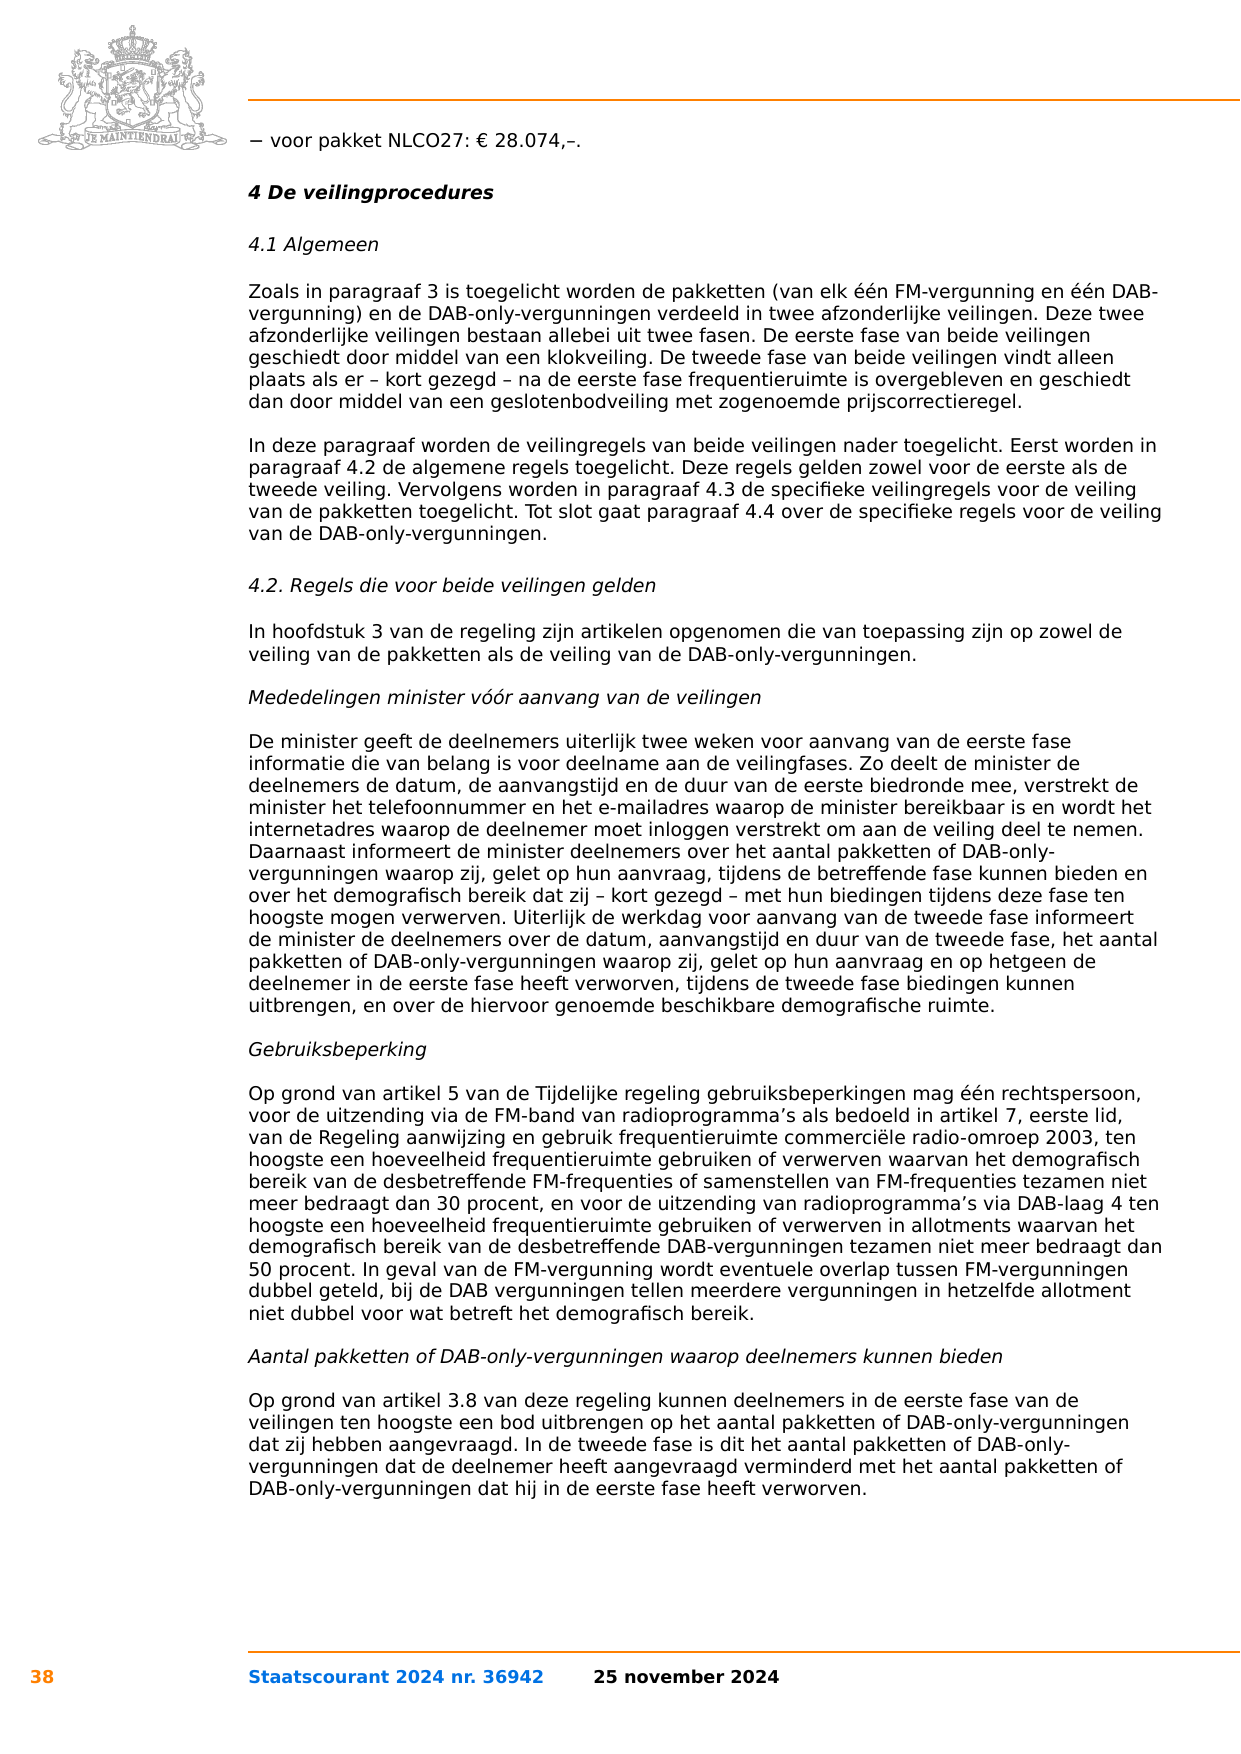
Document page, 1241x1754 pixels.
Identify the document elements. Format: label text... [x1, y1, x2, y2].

subtitle 4.2. Regels die voor beide veilingen gelden [248, 574, 1163, 596]
picture [38, 25, 227, 150]
subtitle Gebruiksbeperking [248, 1039, 1163, 1061]
subtitle 4.1 Algemeen [248, 234, 1163, 256]
text − voor pakket NLCO27: € 28.074,–. [248, 130, 1163, 152]
text In deze paragraaf worden de veilingregels van beide veilingen nader toegelicht. Eerst worden in paragraaf 4.2 de algemene regels toegelicht. Deze regels gelden zowel voor de eerste als de tweede veiling. Vervolgens worden in paragraaf 4.3 de specifieke veilingregels voor de veiling van de pakketten toegelicht. Tot slot gaat paragraaf 4.4 over de specifieke regels voor de veiling van de DAB-only-vergunningen. [248, 434, 1163, 544]
text In hoofdstuk 3 van de regeling zijn artikelen opgenomen die van toepassing zijn op zowel de veiling van de pakketten als de veiling van de DAB-only-vergunningen. [248, 621, 1163, 665]
text Zoals in paragraaf 3 is toegelicht worden de pakketten (van elk één FM-vergunning en één DAB-vergunning) en de DAB-only-vergunningen verdeeld in twee afzonderlijke veilingen. Deze twee afzonderlijke veilingen bestaan allebei uit twee fasen. De eerste fase van beide veilingen geschiedt door middel van een klokveiling. De tweede fase van beide veilingen vindt alleen plaats als er – kort gezegd – na de eerste fase frequentieruimte is overgebleven en geschiedt dan door middel van een geslotenbodveiling met zogenoemde prijscorrectieregel. [248, 281, 1163, 413]
text Op grond van artikel 3.8 van deze regeling kunnen deelnemers in de eerste fase van de veilingen ten hoogste een bod uitbrengen op het aantal pakketten of DAB-only-vergunningen dat zij hebben aangevraagd. In de tweede fase is dit het aantal pakketten of DAB-only-vergunningen dat de deelnemer heeft aangevraagd verminderd met het aantal pakketten of DAB-only-vergunningen dat hij in de eerste fase heeft verworven. [248, 1390, 1163, 1500]
subtitle Mededelingen minister vóór aanvang van de veilingen [248, 687, 1163, 709]
subtitle Aantal pakketten of DAB-only-vergunningen waarop deelnemers kunnen bieden [248, 1346, 1163, 1368]
text De minister geeft de deelnemers uiterlijk twee weken voor aanvang van de eerste fase informatie die van belang is voor deelname aan de veilingfases. Zo deelt de minister de deelnemers de datum, de aanvangstijd en de duur van de eerste biedronde mee, verstrekt de minister het telefoonnummer en het e-mailadres waarop de minister bereikbaar is en wordt het internetadres waarop de deelnemer moet inloggen verstrekt om aan de veiling deel te nemen. Daarnaast informeert de minister deelnemers over het aantal pakketten of DAB-only-vergunningen waarop zij, gelet op hun aanvraag, tijdens de betreffende fase kunnen bieden en over het demografisch bereik dat zij – kort gezegd – met hun biedingen tijdens deze fase ten hoogste mogen verwerven. Uiterlijk de werkdag voor aanvang van de tweede fase informeert de minister de deelnemers over de datum, aanvangstijd en duur van de tweede fase, het aantal pakketten of DAB-only-vergunningen waarop zij, gelet op hun aanvraag en op hetgeen de deelnemer in de eerste fase heeft verworven, tijdens de tweede fase biedingen kunnen uitbrengen, en over de hiervoor genoemde beschikbare demografische ruimte. [248, 731, 1163, 1017]
text Op grond van artikel 5 van de Tijdelijke regeling gebruiksbeperkingen mag één rechtspersoon, voor de uitzending via de FM-band van radioprogramma’s als bedoeld in artikel 7, eerste lid, van de Regeling aanwijzing en gebruik frequentieruimte commerciële radio-omroep 2003, ten hoogste een hoeveelheid frequentieruimte gebruiken of verwerven waarvan het demografisch bereik van de desbetreffende FM-frequenties of samenstellen van FM-frequenties tezamen niet meer bedraagt dan 30 procent, en voor de uitzending van radioprogramma’s via DAB-laag 4 ten hoogste een hoeveelheid frequentieruimte gebruiken of verwerven in allotments waarvan het demografisch bereik van de desbetreffende DAB-vergunningen tezamen niet meer bedraagt dan 50 procent. In geval van de FM-vergunning wordt eventuele overlap tussen FM-vergunningen dubbel geteld, bij de DAB vergunningen tellen meerdere vergunningen in hetzelfde allotment niet dubbel voor wat betreft het demografisch bereik. [248, 1083, 1163, 1324]
subtitle 4 De veilingprocedures [248, 182, 1163, 204]
